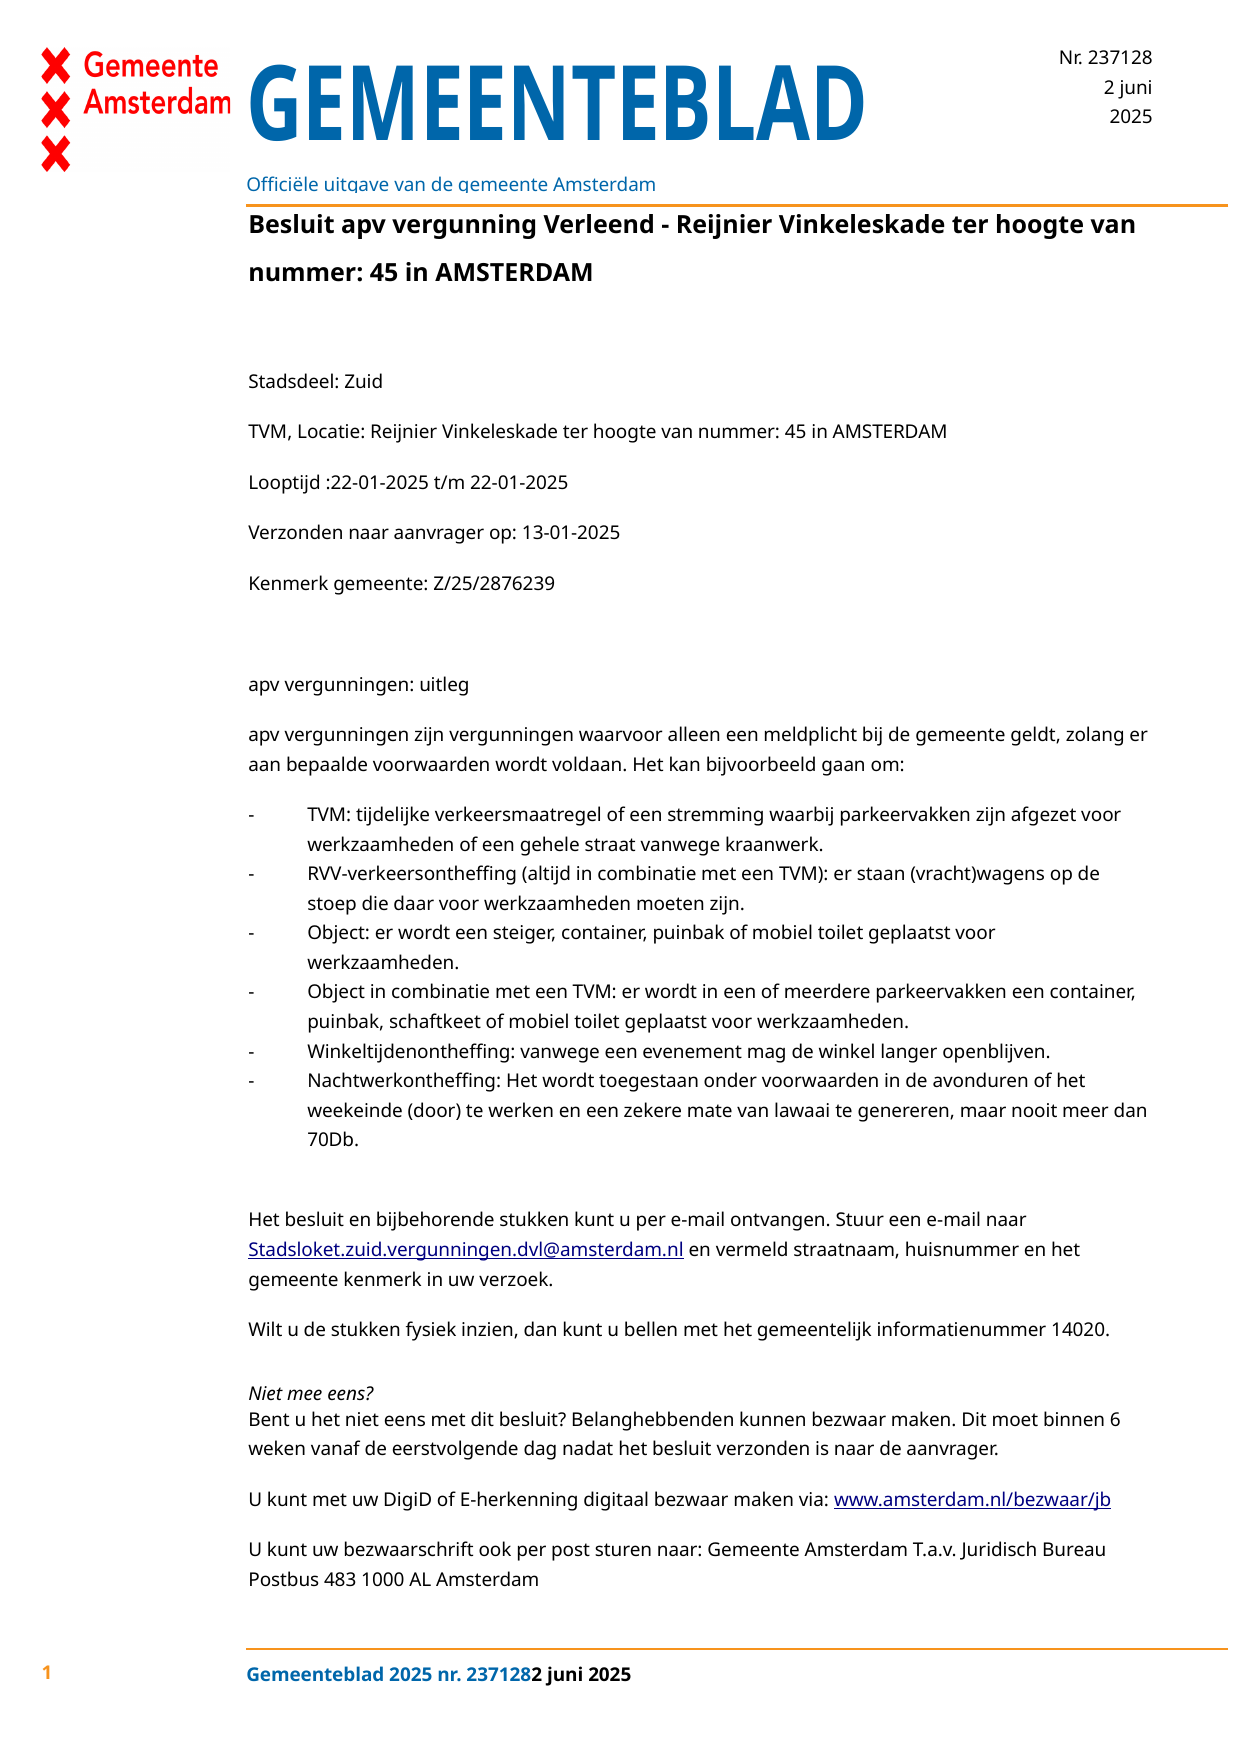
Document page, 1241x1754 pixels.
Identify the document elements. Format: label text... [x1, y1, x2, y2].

text Bent u het niet eens met dit besluit? Belanghebbenden kunnen bezwaar maken. Dit moet binnen 6 weken vanaf de eerstvolgende dag nadat het besluit verzonden is naar de aanvrager. [248, 1406, 1152, 1461]
text Verzonden naar aanvrager op: 13-01-2025 [248, 519, 1152, 545]
list TVM: tijdelijke verkeersmaatregel of een stremming waarbij parkeervakken zijn afgezet voor werkzaamheden of een gehele straat vanwege kraanwerk. [248, 801, 1152, 857]
text Het besluit en bijbehorende stukken kunt u per e-mail ontvangen. Stuur een e-mail naar Stadsloket.zuid.vergunningen.dvl@amsterdam.nl en vermeld straatnaam, huisnummer en het gemeente kenmerk in uw verzoek. [248, 1207, 1152, 1292]
text apv vergunningen zijn vergunningen waarvoor alleen een meldplicht bij de gemeente geldt, zolang er aan bepaalde voorwaarden wordt voldaan. Het kan bijvoorbeeld gaan om: [248, 721, 1152, 777]
list RVV-verkeersontheffing (altijd in combinatie met een TVM): er staan (vracht)wagens op de stoep die daar voor werkzaamheden moeten zijn. [248, 860, 1152, 916]
text apv vergunningen: uitleg [248, 671, 1152, 697]
text U kunt uw bezwaarschrift ook per post sturen naar: Gemeente Amsterdam T.a.v. Juridisch Bureau Postbus 483 1000 AL Amsterdam [248, 1536, 1152, 1592]
text Looptijd :22-01-2025 t/m 22-01-2025 [248, 469, 1152, 495]
list Object: er wordt een steiger, container, puinbak of mobiel toilet geplaatst voor werkzaamheden. [248, 919, 1152, 975]
list Object in combinatie met een TVM: er wordt in een of meerdere parkeervakken een container, puinbak, schaftkeet of mobiel toilet geplaatst voor werkzaamheden. [248, 979, 1152, 1034]
text Kenmerk gemeente: Z/25/2876239 [248, 570, 1152, 596]
list Winkeltijdenontheffing: vanwege een evenement mag de winkel langer openblijven. [248, 1038, 1152, 1064]
text Wilt u de stukken fysiek inzien, dan kunt u bellen met het gemeentelijk informatienummer 14020. [248, 1316, 1152, 1342]
text Niet mee eens? [248, 1380, 1152, 1406]
list Nachtwerkontheffing: Het wordt toegestaan onder voorwaarden in de avonduren of het weekeinde (door) te werken en een zekere mate van lawaai te genereren, maar nooit meer dan 70Db. [248, 1067, 1152, 1152]
text U kunt met uw DigiD of E-herkenning digitaal bezwaar maken via: www.amsterdam.nl/bezwaar/jb [248, 1486, 1152, 1512]
picture [41, 47, 231, 172]
text TVM, Locatie: Reijnier Vinkeleskade ter hoogte van nummer: 45 in AMSTERDAM [248, 419, 1152, 444]
text Besluit apv vergunning Verleend - Reijnier Vinkeleskade ter hoogte van nummer: 45 in AMSTERDAM [248, 207, 1152, 288]
text Stadsdeel: Zuid [248, 368, 1152, 394]
